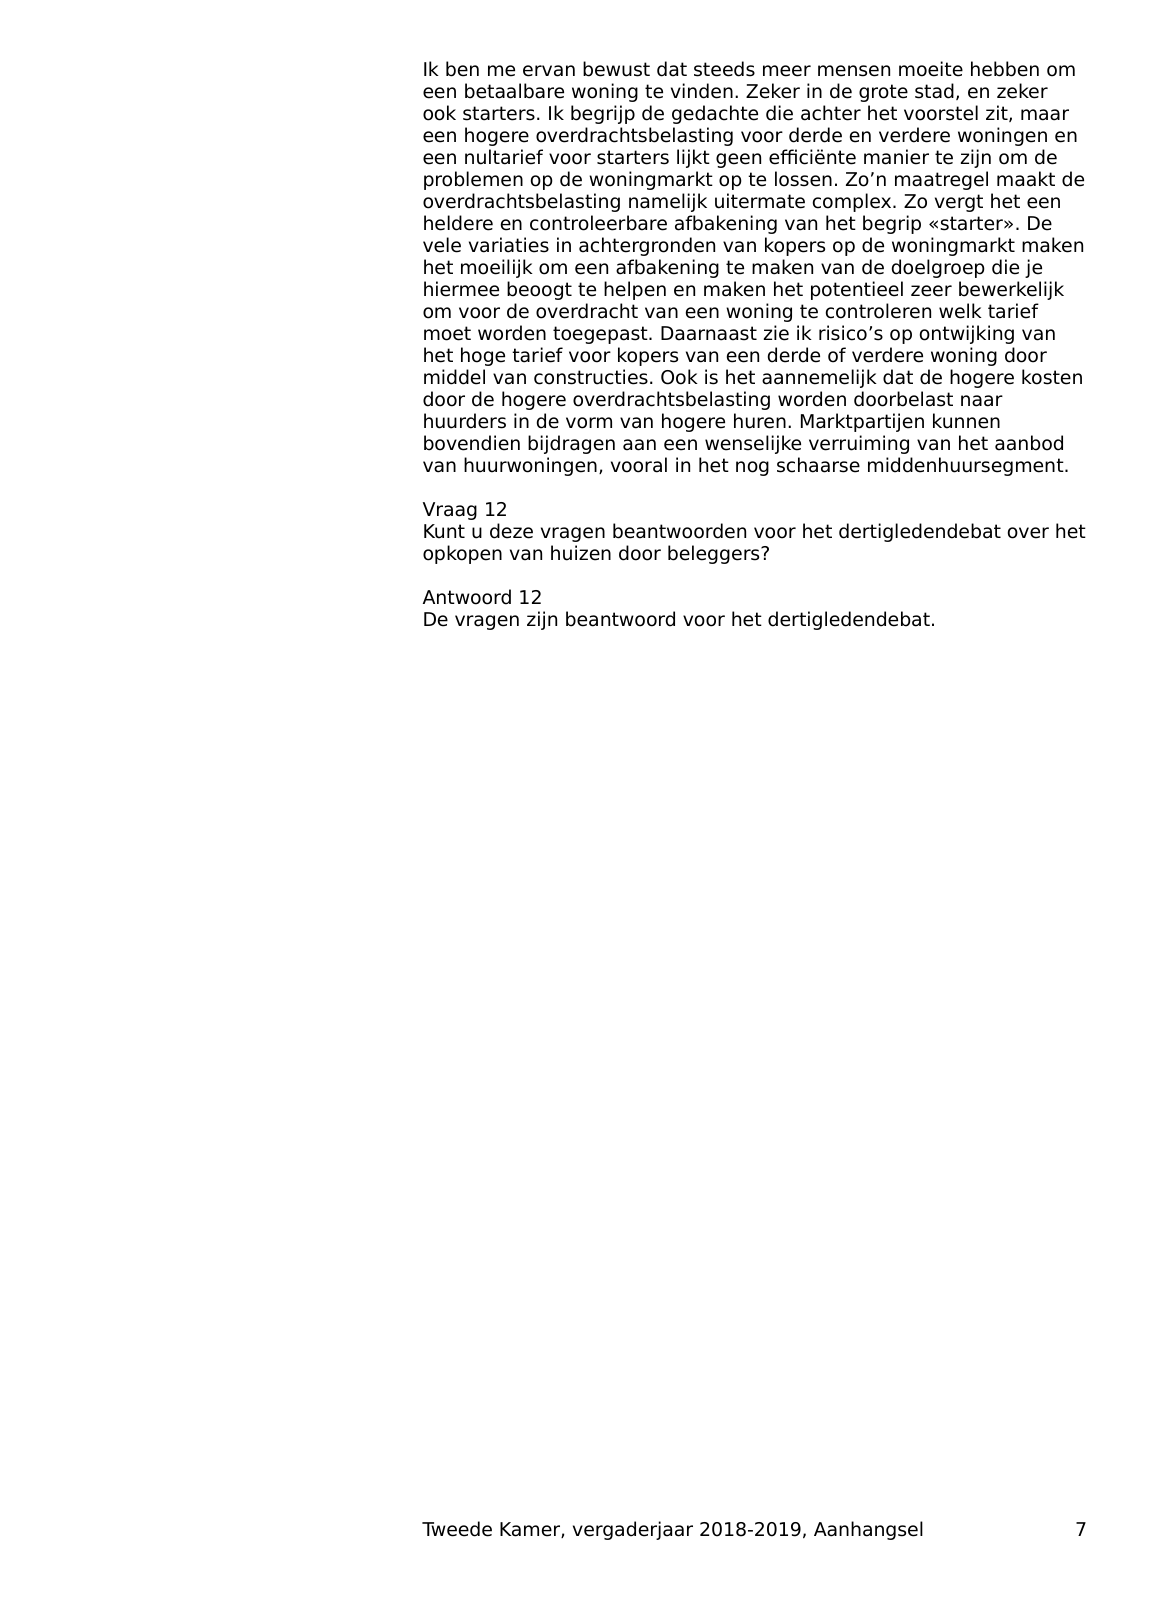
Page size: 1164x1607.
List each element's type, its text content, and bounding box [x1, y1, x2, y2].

text Kunt u deze vragen beantwoorden voor het dertigledendebat over het opkopen van huizen door beleggers? [422, 521, 1087, 565]
text Vraag 12 [422, 499, 1087, 521]
text Ik ben me ervan bewust dat steeds meer mensen moeite hebben om een betaalbare woning te vinden. Zeker in de grote stad, en zeker ook starters. Ik begrijp de gedachte die achter het voorstel zit, maar een hogere overdrachtsbelasting voor derde en verdere woningen en een nultarief voor starters lijkt geen efficiënte manier te zijn om de problemen op de woningmarkt op te lossen. Zo’n maatregel maakt de overdrachtsbelasting namelijk uitermate complex. Zo vergt het een heldere en controleerbare afbakening van het begrip «starter». De vele variaties in achtergronden van kopers op de woningmarkt maken het moeilijk om een afbakening te maken van de doelgroep die je hiermee beoogt te helpen en maken het potentieel zeer bewerkelijk om voor de overdracht van een woning te controleren welk tarief moet worden toegepast. Daarnaast zie ik risico’s op ontwijking van het hoge tarief voor kopers van een derde of verdere woning door middel van constructies. Ook is het aannemelijk dat de hogere kosten door de hogere overdrachtsbelasting worden doorbelast naar huurders in de vorm van hogere huren. Marktpartijen kunnen bovendien bijdragen aan een wenselijke verruiming van het aanbod van huurwoningen, vooral in het nog schaarse middenhuursegment. [422, 59, 1087, 477]
text Antwoord 12 [422, 587, 1087, 609]
text De vragen zijn beantwoord voor het dertigledendebat. [422, 609, 1087, 631]
